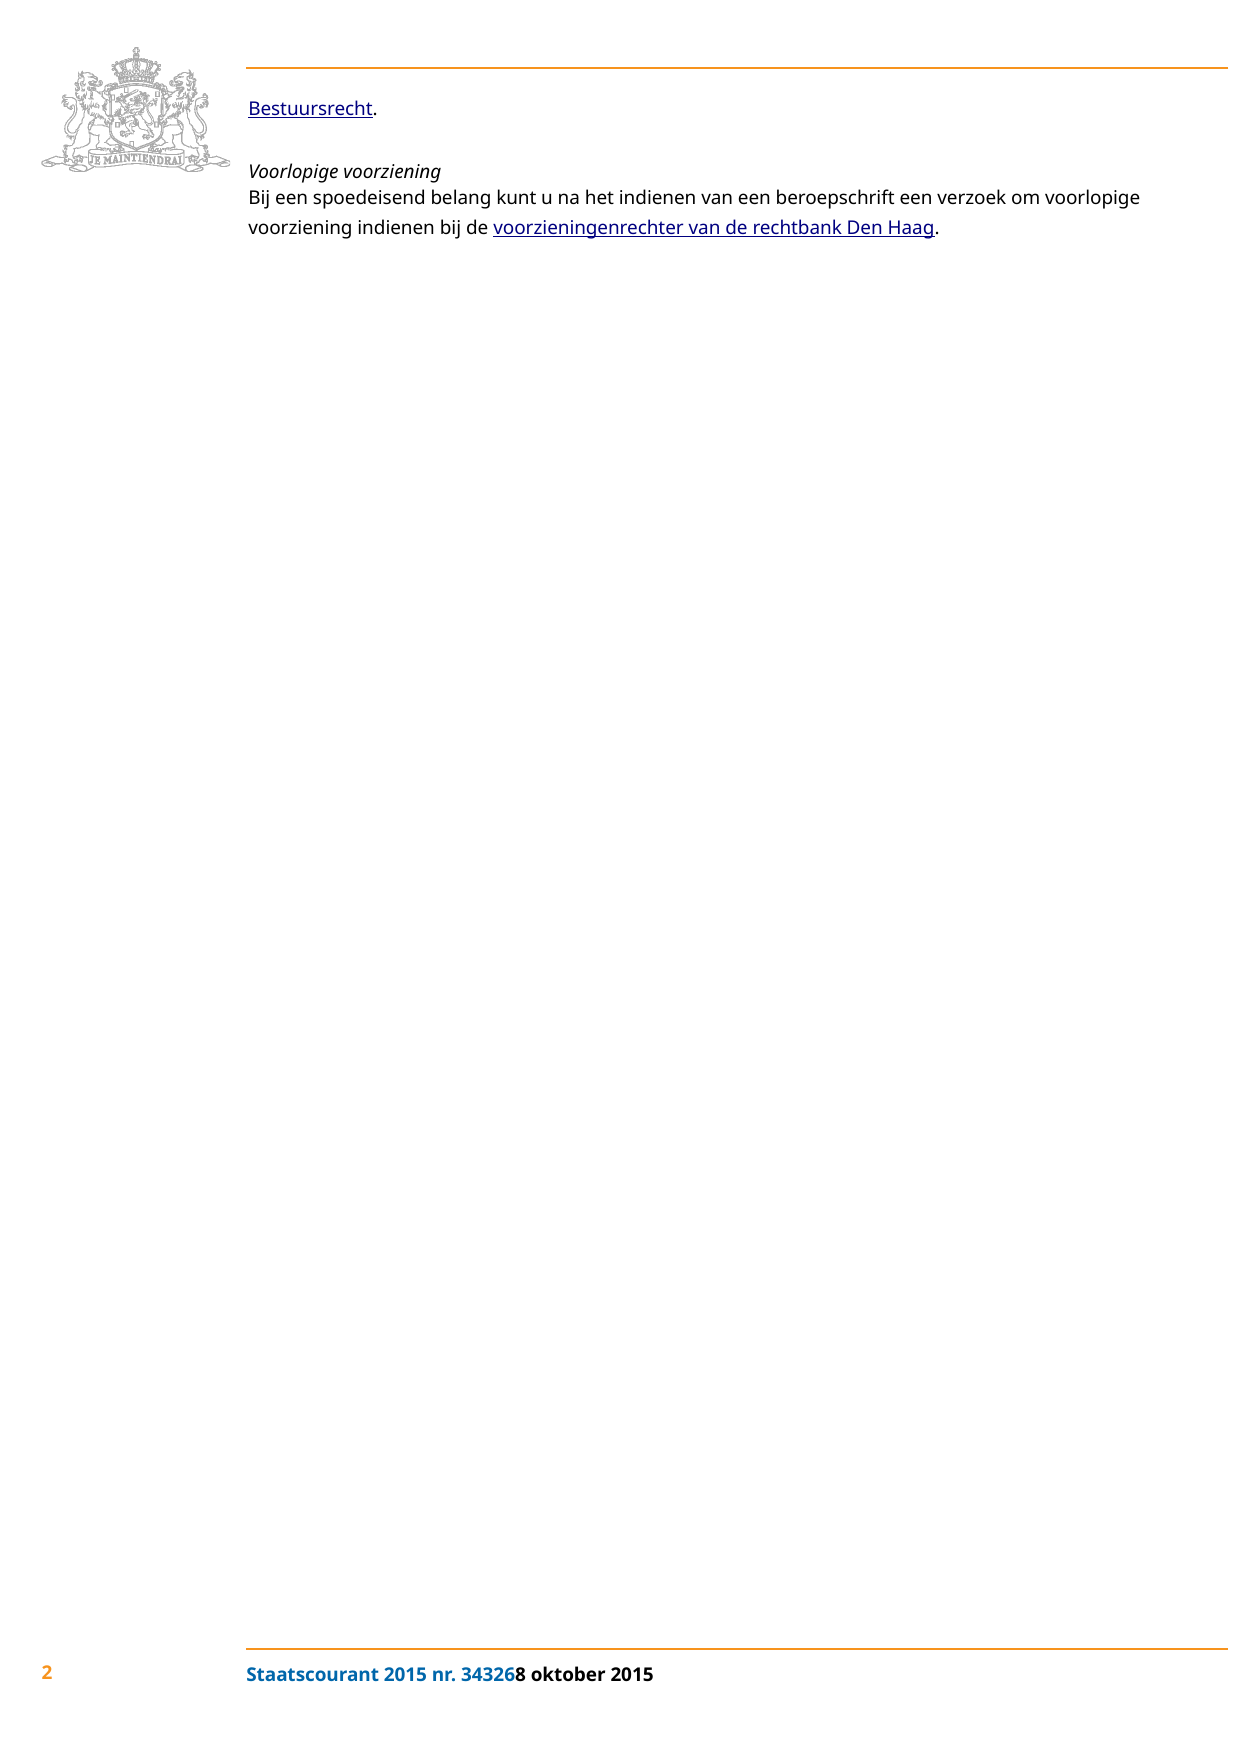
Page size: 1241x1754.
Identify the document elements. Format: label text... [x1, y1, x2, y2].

text Bij een spoedeisend belang kunt u na het indienen van een beroepschrift een verzoek om voorlopige voorziening indienen bij de voorzieningenrechter van de rechtbank Den Haag. [248, 184, 1152, 240]
text Voorlopige voorziening [248, 159, 1152, 184]
picture [41, 47, 231, 172]
text Bestuursrecht. [248, 95, 1152, 121]
